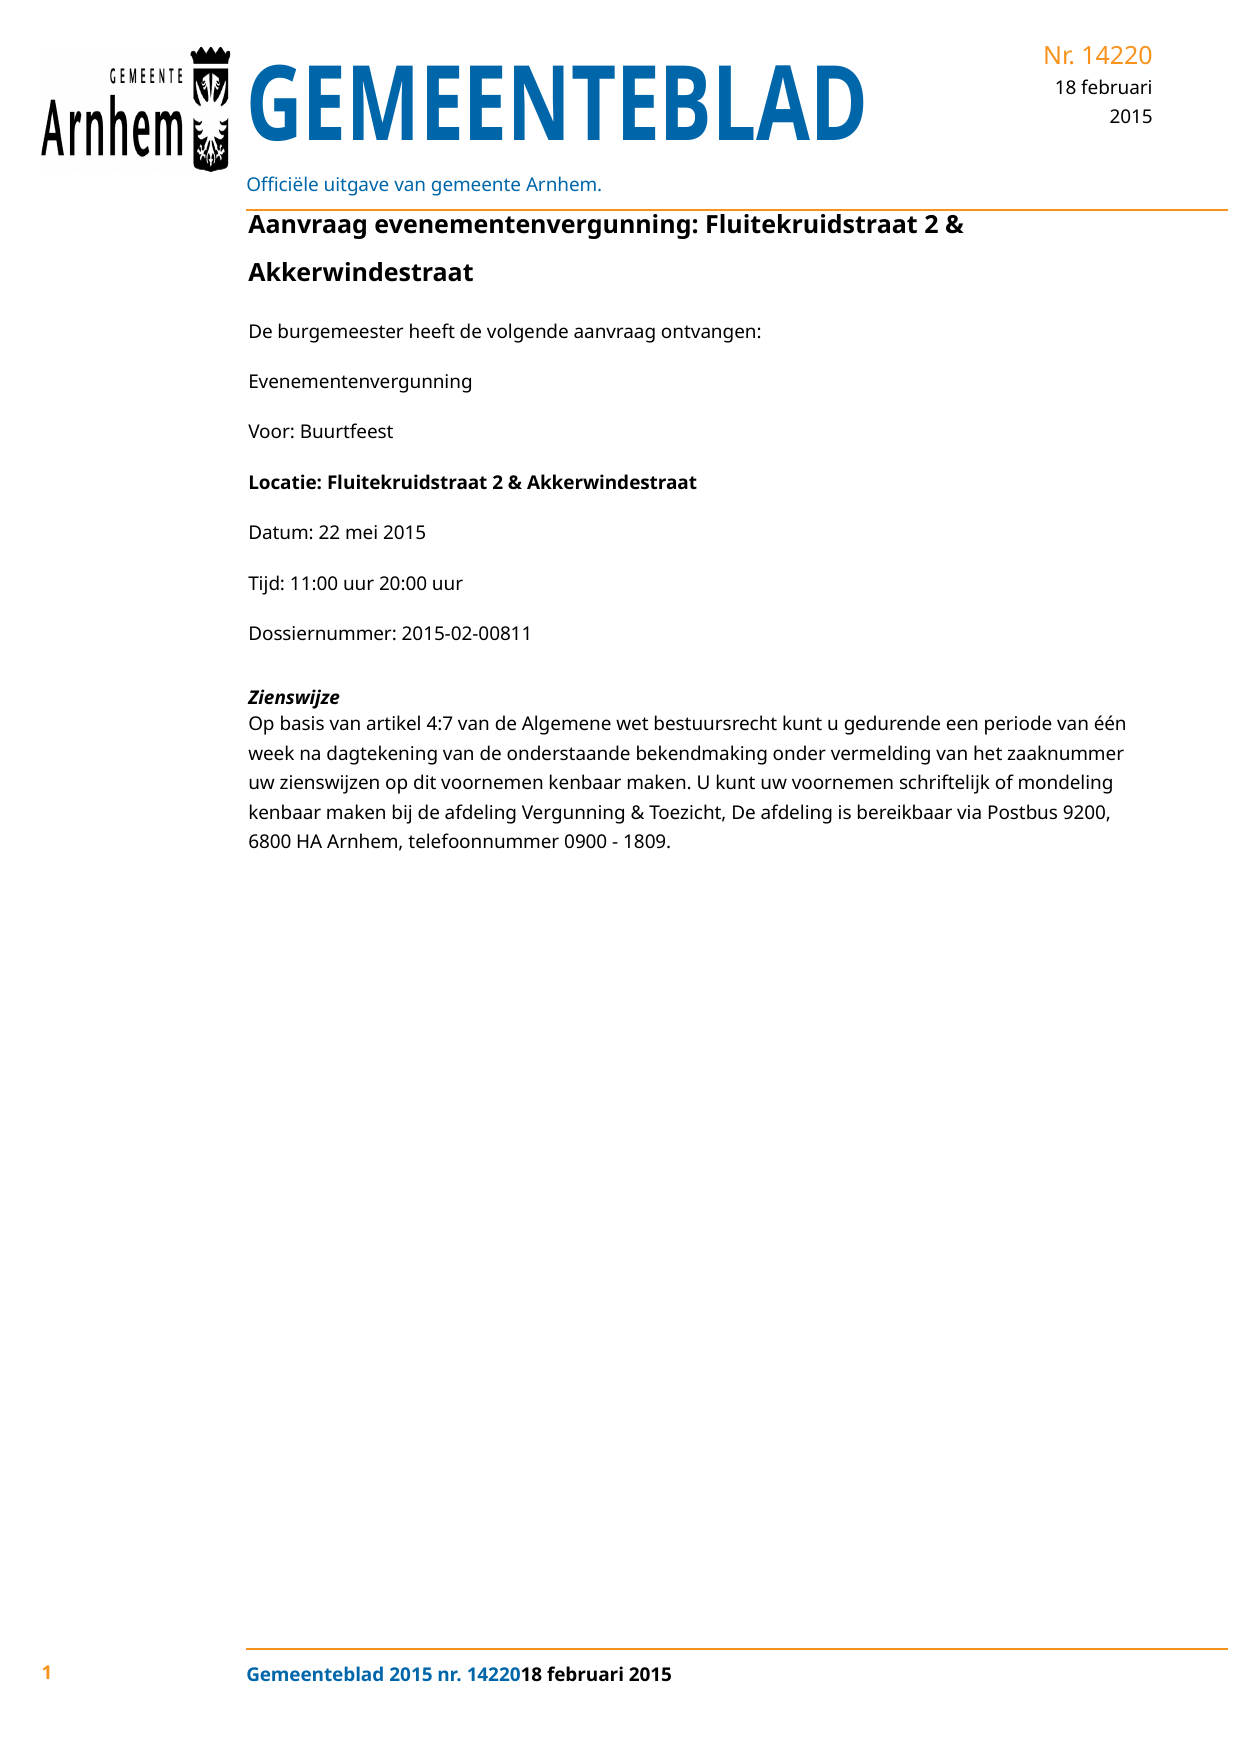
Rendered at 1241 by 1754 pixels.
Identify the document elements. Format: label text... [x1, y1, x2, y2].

text Evenementenvergunning [248, 368, 1152, 394]
text De burgemeester heeft de volgende aanvraag ontvangen: [248, 318, 1152, 344]
text Datum: 22 mei 2015 [248, 519, 1152, 545]
text Locatie: Fluitekruidstraat 2 & Akkerwindestraat [248, 469, 1152, 495]
picture [41, 47, 231, 172]
text Op basis van artikel 4:7 van de Algemene wet bestuursrecht kunt u gedurende een periode van één week na dagtekening van de onderstaande bekendmaking onder vermelding van het zaaknummer uw zienswijzen op dit voornemen kenbaar maken. U kunt uw voornemen schriftelijk of mondeling kenbaar maken bij de afdeling Vergunning & Toezicht, De afdeling is bereikbaar via Postbus 9200, 6800 HA Arnhem, telefoonnummer 0900 - 1809. [248, 710, 1152, 854]
text Zienswijze [248, 684, 1152, 710]
text Aanvraag evenementenvergunning: Fluitekruidstraat 2 & Akkerwindestraat [248, 211, 1152, 288]
text Voor: Buurtfeest [248, 419, 1152, 444]
text Tijd: 11:00 uur 20:00 uur [248, 570, 1152, 596]
text Dossiernummer: 2015-02-00811 [248, 620, 1152, 646]
